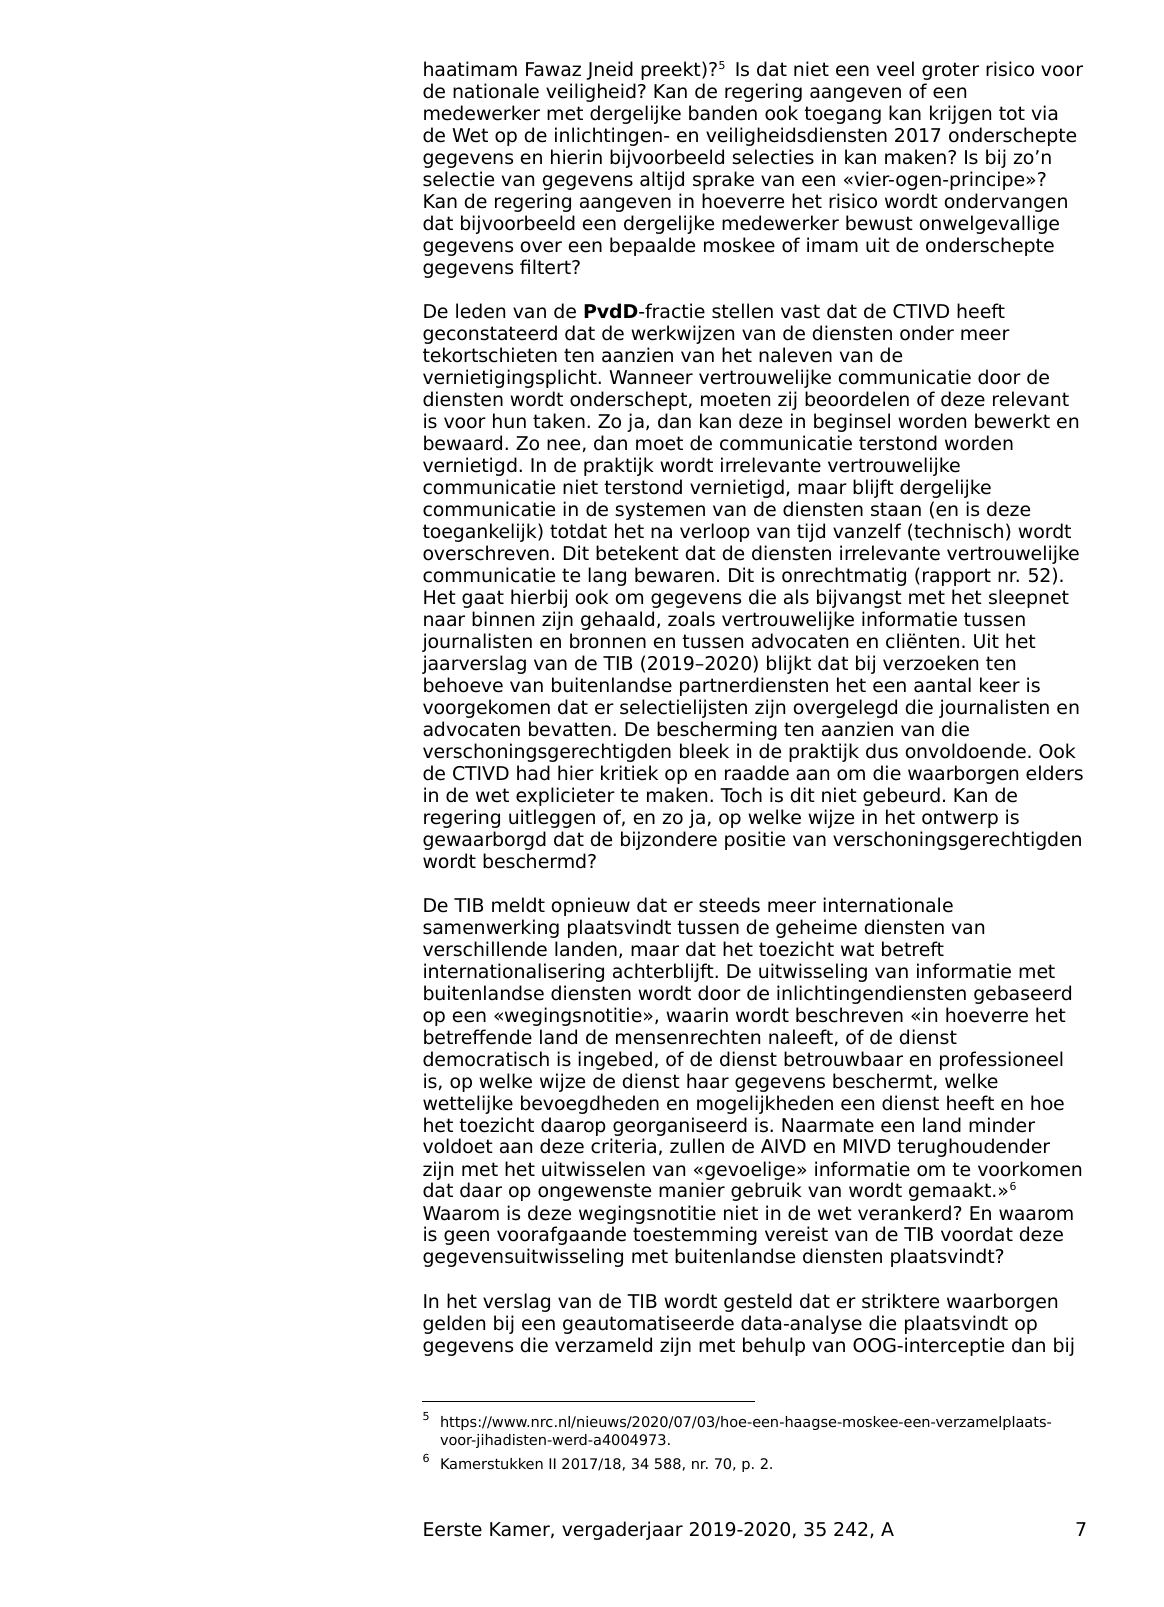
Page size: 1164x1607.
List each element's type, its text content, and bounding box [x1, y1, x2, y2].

text De leden van de PvdD-fractie stellen vast dat de CTIVD heeft geconstateerd dat de werkwijzen van de diensten onder meer tekortschieten ten aanzien van het naleven van de vernietigingsplicht. Wanneer vertrouwelijke communicatie door de diensten wordt onderschept, moeten zij beoordelen of deze relevant is voor hun taken. Zo ja, dan kan deze in beginsel worden bewerkt en bewaard. Zo nee, dan moet de communicatie terstond worden vernietigd. In de praktijk wordt irrelevante vertrouwelijke communicatie niet terstond vernietigd, maar blijft dergelijke communicatie in de systemen van de diensten staan (en is deze toegankelijk) totdat het na verloop van tijd vanzelf (technisch) wordt overschreven. Dit betekent dat de diensten irrelevante vertrouwelijke communicatie te lang bewaren. Dit is onrechtmatig (rapport nr. 52). Het gaat hierbij ook om gegevens die als bijvangst met het sleepnet naar binnen zijn gehaald, zoals vertrouwelijke informatie tussen journalisten en bronnen en tussen advocaten en cliënten. Uit het jaarverslag van de TIB (2019–2020) blijkt dat bij verzoeken ten behoeve van buitenlandse partnerdiensten het een aantal keer is voorgekomen dat er selectielijsten zijn overgelegd die journalisten en advocaten bevatten. De bescherming ten aanzien van die verschoningsgerechtigden bleek in de praktijk dus onvoldoende. Ook de CTIVD had hier kritiek op en raadde aan om die waarborgen elders in de wet explicieter te maken. Toch is dit niet gebeurd. Kan de regering uitleggen of, en zo ja, op welke wijze in het ontwerp is gewaarborgd dat de bijzondere positie van verschoningsgerechtigden wordt beschermd? [422, 301, 1087, 872]
text haatimam Fawaz Jneid preekt)? Is dat niet een veel groter risico voor de nationale veiligheid? Kan de regering aangeven of een medewerker met dergelijke banden ook toegang kan krijgen tot via de Wet op de inlichtingen- en veiligheidsdiensten 2017 onderschepte gegevens en hierin bijvoorbeeld selecties in kan maken? Is bij zo’n selectie van gegevens altijd sprake van een «vier-ogen-principe»? Kan de regering aangeven in hoeverre het risico wordt ondervangen dat bijvoorbeeld een dergelijke medewerker bewust onwelgevallige gegevens over een bepaalde moskee of imam uit de onderschepte gegevens filtert? [422, 59, 1087, 279]
text Kamerstukken II 2017/18, 34 588, nr. 70, p. 2. [422, 1452, 1087, 1474]
text https://www.nrc.nl/nieuws/2020/07/03/hoe-een-haagse-moskee-een-verzamelplaats-voor-jihadisten-werd-a4004973. [422, 1410, 1087, 1449]
text In het verslag van de TIB wordt gesteld dat er striktere waarborgen gelden bij een geautomatiseerde data-analyse die plaatsvindt op gegevens die verzameld zijn met behulp van OOG-interceptie dan bij [422, 1291, 1087, 1356]
text De TIB meldt opnieuw dat er steeds meer internationale samenwerking plaatsvindt tussen de geheime diensten van verschillende landen, maar dat het toezicht wat betreft internationalisering achterblijft. De uitwisseling van informatie met buitenlandse diensten wordt door de inlichtingendiensten gebaseerd op een «wegingsnotitie», waarin wordt beschreven «in hoeverre het betreffende land de mensenrechten naleeft, of de dienst democratisch is ingebed, of de dienst betrouwbaar en professioneel is, op welke wijze de dienst haar gegevens beschermt, welke wettelijke bevoegdheden en mogelijkheden een dienst heeft en hoe het toezicht daarop georganiseerd is. Naarmate een land minder voldoet aan deze criteria, zullen de AIVD en MIVD terughoudender zijn met het uitwisselen van «gevoelige» informatie om te voorkomen dat daar op ongewenste manier gebruik van wordt gemaakt.» Waarom is deze wegingsnotitie niet in de wet verankerd? En waarom is geen voorafgaande toestemming vereist van de TIB voordat deze gegevensuitwisseling met buitenlandse diensten plaatsvindt? [422, 895, 1087, 1268]
